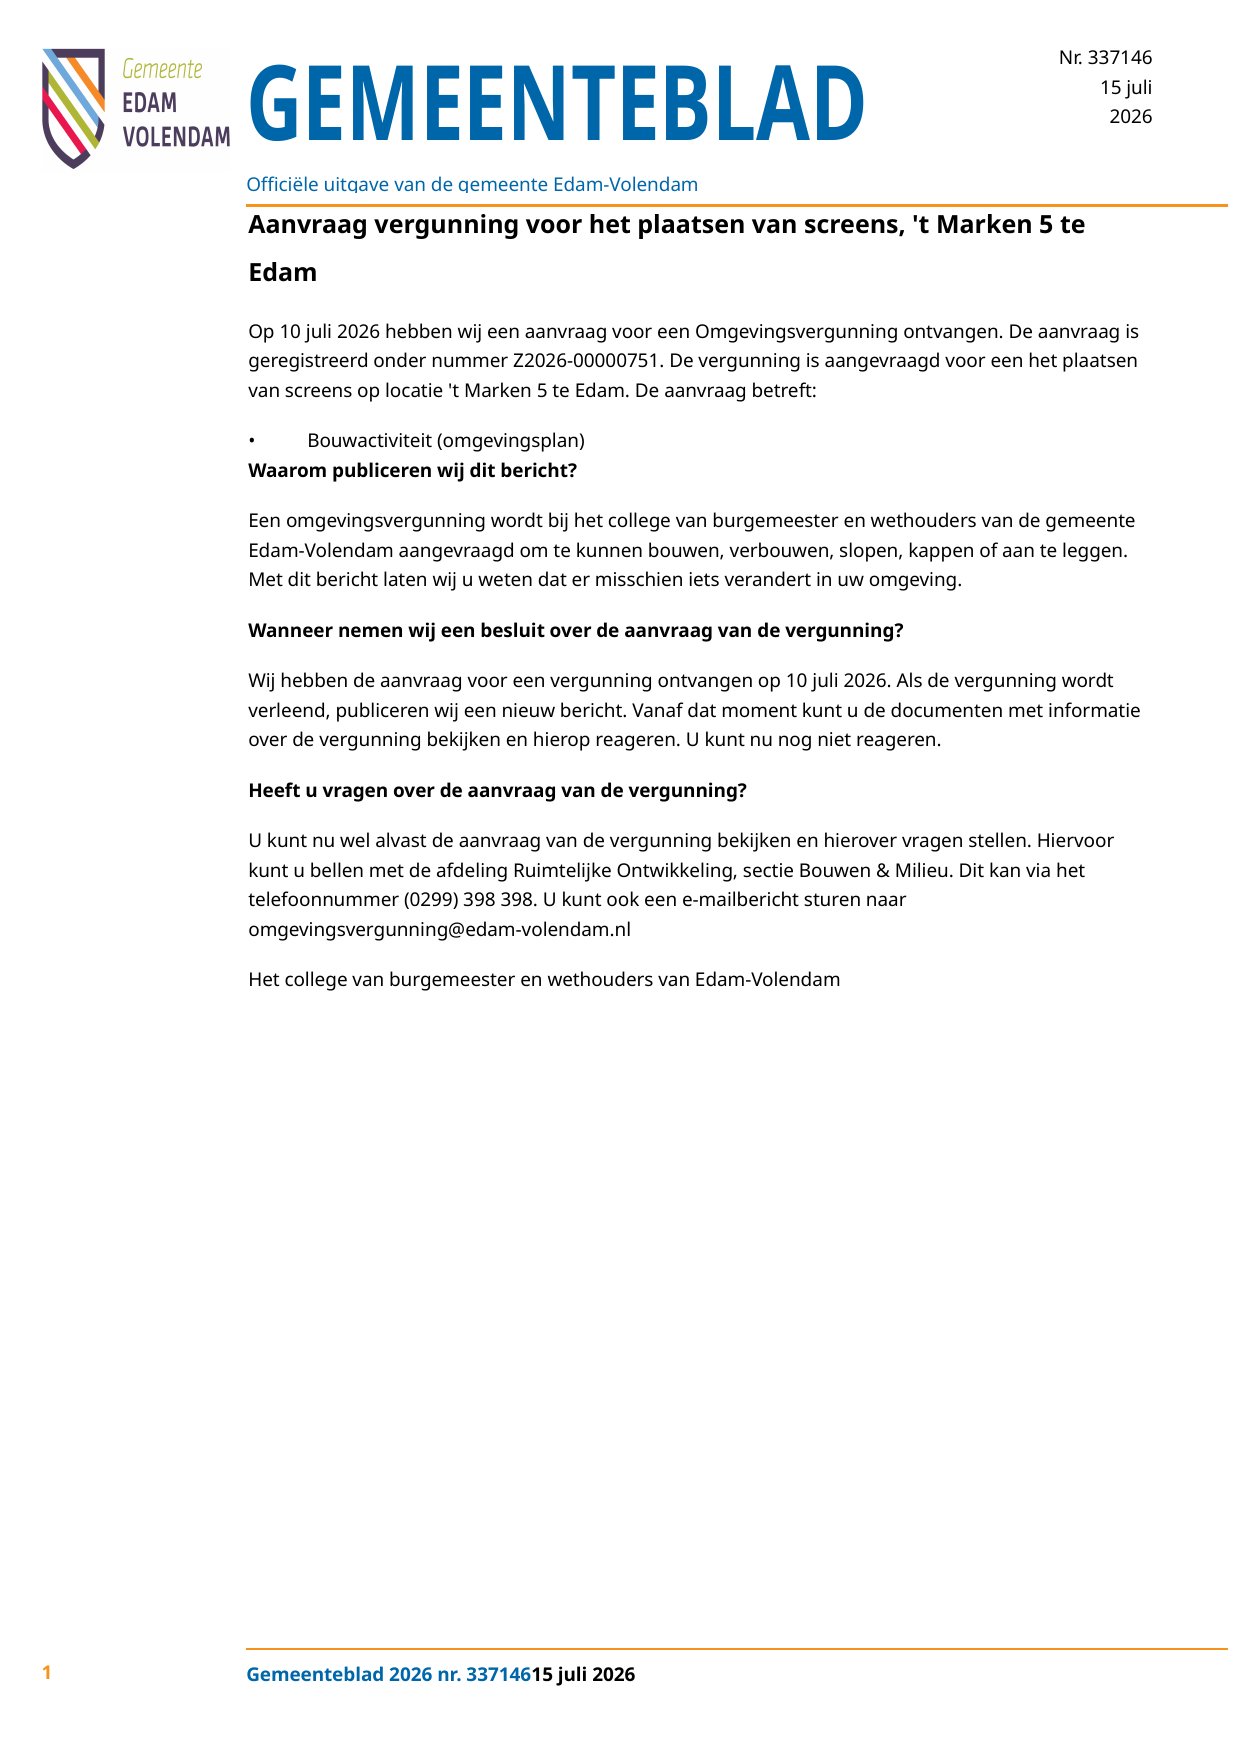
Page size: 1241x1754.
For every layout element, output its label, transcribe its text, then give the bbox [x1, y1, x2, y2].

picture [41, 47, 231, 172]
text Aanvraag vergunning voor het plaatsen van screens, 't Marken 5 te Edam [248, 207, 1152, 288]
text U kunt nu wel alvast de aanvraag van de vergunning bekijken en hierover vragen stellen. Hiervoor kunt u bellen met de afdeling Ruimtelijke Ontwikkeling, sectie Bouwen & Milieu. Dit kan via het telefoonnummer (0299) 398 398. U kunt ook een e-mailbericht sturen naar omgevingsvergunning@edam-volendam.nl [248, 827, 1152, 942]
text Heeft u vragen over de aanvraag van de vergunning? [248, 777, 1152, 803]
list Bouwactiviteit (omgevingsplan) [248, 427, 1152, 453]
text Waarom publiceren wij dit bericht? [248, 457, 1152, 483]
text Wanneer nemen wij een besluit over de aanvraag van de vergunning? [248, 617, 1152, 643]
text Op 10 juli 2026 hebben wij een aanvraag voor een Omgevingsvergunning ontvangen. De aanvraag is geregistreerd onder nummer Z2026-00000751. De vergunning is aangevraagd voor een het plaatsen van screens op locatie 't Marken 5 te Edam. De aanvraag betreft: [248, 318, 1152, 403]
text Het college van burgemeester en wethouders van Edam-Volendam [248, 967, 1152, 992]
text Wij hebben de aanvraag voor een vergunning ontvangen op 10 juli 2026. Als de vergunning wordt verleend, publiceren wij een nieuw bericht. Vanaf dat moment kunt u de documenten met informatie over de vergunning bekijken en hierop reageren. U kunt nu nog niet reageren. [248, 667, 1152, 752]
text Een omgevingsvergunning wordt bij het college van burgemeester en wethouders van de gemeente Edam-Volendam aangevraagd om te kunnen bouwen, verbouwen, slopen, kappen of aan te leggen. Met dit bericht laten wij u weten dat er misschien iets verandert in uw omgeving. [248, 507, 1152, 592]
